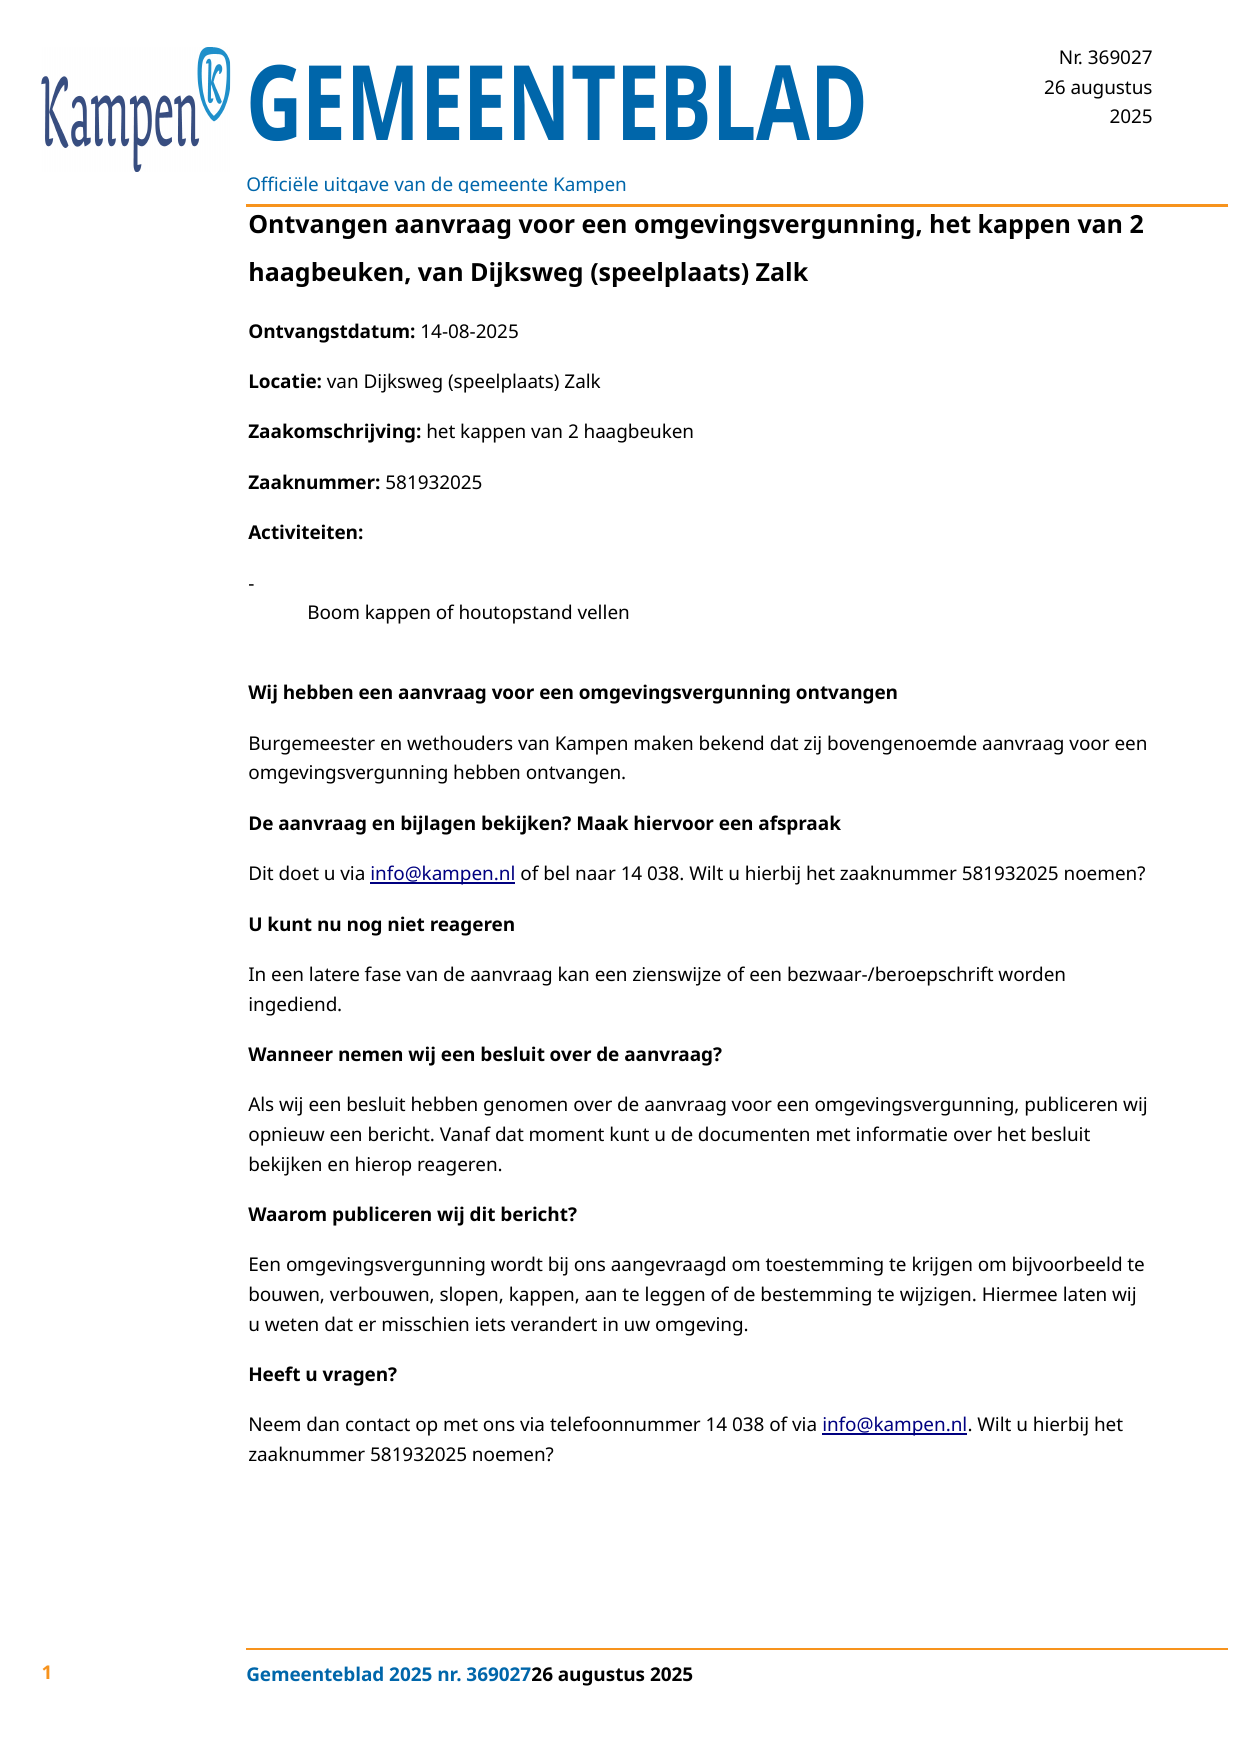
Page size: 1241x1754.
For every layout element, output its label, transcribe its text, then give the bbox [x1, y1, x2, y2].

text Zaakomschrijving: het kappen van 2 haagbeuken [248, 419, 1152, 444]
text Activiteiten: [248, 519, 1152, 545]
text Als wij een besluit hebben genomen over de aanvraag voor een omgevingsvergunning, publiceren wij opnieuw een bericht. Vanaf dat moment kunt u de documenten met informatie over het besluit bekijken en hierop reageren. [248, 1092, 1152, 1177]
text Neem dan contact op met ons via telefoonnummer 14 038 of via info@kampen.nl. Wilt u hierbij het zaaknummer 581932025 noemen? [248, 1412, 1152, 1467]
text Wij hebben een aanvraag voor een omgevingsvergunning ontvangen [248, 679, 1152, 705]
list Boom kappen of houtopstand vellen [248, 599, 1152, 625]
text Heeft u vragen? [248, 1361, 1152, 1387]
text U kunt nu nog niet reageren [248, 911, 1152, 937]
text Dit doet u via info@kampen.nl of bel naar 14 038. Wilt u hierbij het zaaknummer 581932025 noemen? [248, 860, 1152, 886]
text Waarom publiceren wij dit bericht? [248, 1201, 1152, 1227]
text Burgemeester en wethouders van Kampen maken bekend dat zij bovengenoemde aanvraag voor een omgevingsvergunning hebben ontvangen. [248, 730, 1152, 785]
text Een omgevingsvergunning wordt bij ons aangevraagd om toestemming te krijgen om bijvoorbeeld te bouwen, verbouwen, slopen, kappen, aan te leggen of de bestemming te wijzigen. Hiermee laten wij u weten dat er misschien iets verandert in uw omgeving. [248, 1252, 1152, 1337]
text In een latere fase van de aanvraag kan een zienswijze of een bezwaar-/beroepschrift worden ingediend. [248, 961, 1152, 1017]
text De aanvraag en bijlagen bekijken? Maak hiervoor een afspraak [248, 810, 1152, 836]
picture [41, 47, 231, 172]
text Zaaknummer: 581932025 [248, 469, 1152, 495]
text Ontvangen aanvraag voor een omgevingsvergunning, het kappen van 2 haagbeuken, van Dijksweg (speelplaats) Zalk [248, 207, 1152, 288]
text Ontvangstdatum: 14-08-2025 [248, 318, 1152, 344]
text Wanneer nemen wij een besluit over de aanvraag? [248, 1041, 1152, 1067]
text Locatie: van Dijksweg (speelplaats) Zalk [248, 368, 1152, 394]
